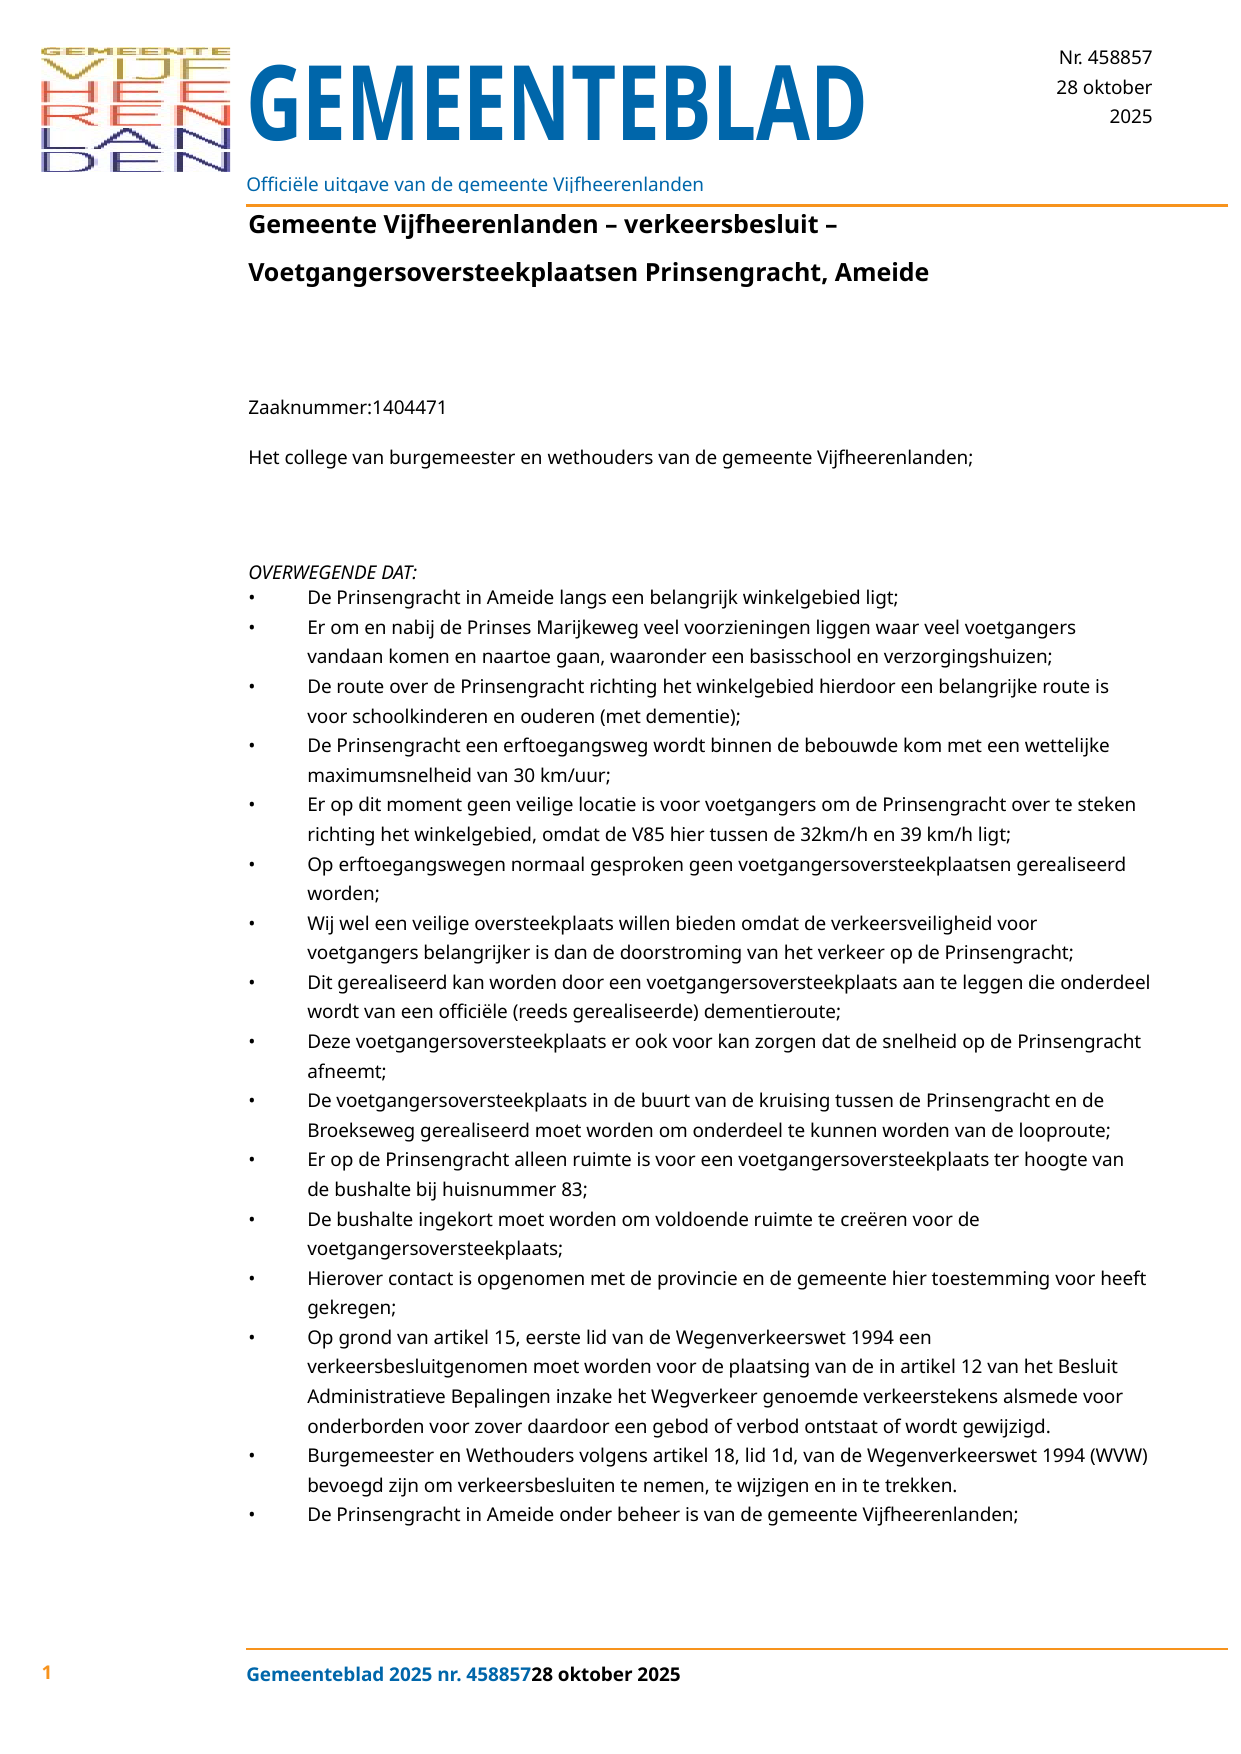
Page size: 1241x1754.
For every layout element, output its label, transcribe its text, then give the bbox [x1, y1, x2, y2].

list Deze voetgangersoversteekplaats er ook voor kan zorgen dat de snelheid op de Prinsengracht afneemt; [248, 1028, 1152, 1084]
list De Prinsengracht een erftoegangsweg wordt binnen de bebouwde kom met een wettelijke maximumsnelheid van 30 km/uur; [248, 732, 1152, 788]
text Gemeente Vijfheerenlanden – verkeersbesluit – Voetgangersoversteekplaatsen Prinsengracht, Ameide [248, 207, 1152, 288]
list Dit gerealiseerd kan worden door een voetgangersoversteekplaats aan te leggen die onderdeel wordt van een officiële (reeds gerealiseerde) dementieroute; [248, 969, 1152, 1024]
text OVERWEGENDE DAT: [248, 559, 1152, 584]
list De Prinsengracht in Ameide langs een belangrijk winkelgebied ligt; [248, 584, 1152, 610]
list Op erftoegangswegen normaal gesproken geen voetgangersoversteekplaatsen gerealiseerd worden; [248, 851, 1152, 906]
picture [41, 47, 231, 172]
text Het college van burgemeester en wethouders van de gemeente Vijfheerenlanden; [248, 444, 1152, 470]
list De Prinsengracht in Ameide onder beheer is van de gemeente Vijfheerenlanden; [248, 1502, 1152, 1527]
list Op grond van artikel 15, eerste lid van de Wegenverkeerswet 1994 een verkeersbesluitgenomen moet worden voor de plaatsing van de in artikel 12 van het Besluit Administratieve Bepalingen inzake het Wegverkeer genoemde verkeerstekens alsmede voor onderborden voor zover daardoor een gebod of verbod ontstaat of wordt gewijzigd. [248, 1324, 1152, 1439]
list Er op dit moment geen veilige locatie is voor voetgangers om de Prinsengracht over te steken richting het winkelgebied, omdat de V85 hier tussen de 32km/h en 39 km/h ligt; [248, 792, 1152, 847]
list Burgemeester en Wethouders volgens artikel 18, lid 1d, van de Wegenverkeerswet 1994 (WVW) bevoegd zijn om verkeersbesluiten te nemen, te wijzigen en in te trekken. [248, 1442, 1152, 1498]
list De voetgangersoversteekplaats in de buurt van de kruising tussen de Prinsengracht en de Broekseweg gerealiseerd moet worden om onderdeel te kunnen worden van de looproute; [248, 1087, 1152, 1143]
list De bushalte ingekort moet worden om voldoende ruimte te creëren voor de voetgangersoversteekplaats; [248, 1206, 1152, 1261]
list Wij wel een veilige oversteekplaats willen bieden omdat de verkeersveiligheid voor voetgangers belangrijker is dan de doorstroming van het verkeer op de Prinsengracht; [248, 910, 1152, 965]
list Er op de Prinsengracht alleen ruimte is voor een voetgangersoversteekplaats ter hoogte van de bushalte bij huisnummer 83; [248, 1147, 1152, 1202]
list De route over de Prinsengracht richting het winkelgebied hierdoor een belangrijke route is voor schoolkinderen en ouderen (met dementie); [248, 673, 1152, 729]
list Er om en nabij de Prinses Marijkeweg veel voorzieningen liggen waar veel voetgangers vandaan komen en naartoe gaan, waaronder een basisschool en verzorgingshuizen; [248, 614, 1152, 669]
text Zaaknummer:1404471 [248, 394, 1152, 420]
list Hierover contact is opgenomen met de provincie en de gemeente hier toestemming voor heeft gekregen; [248, 1265, 1152, 1320]
